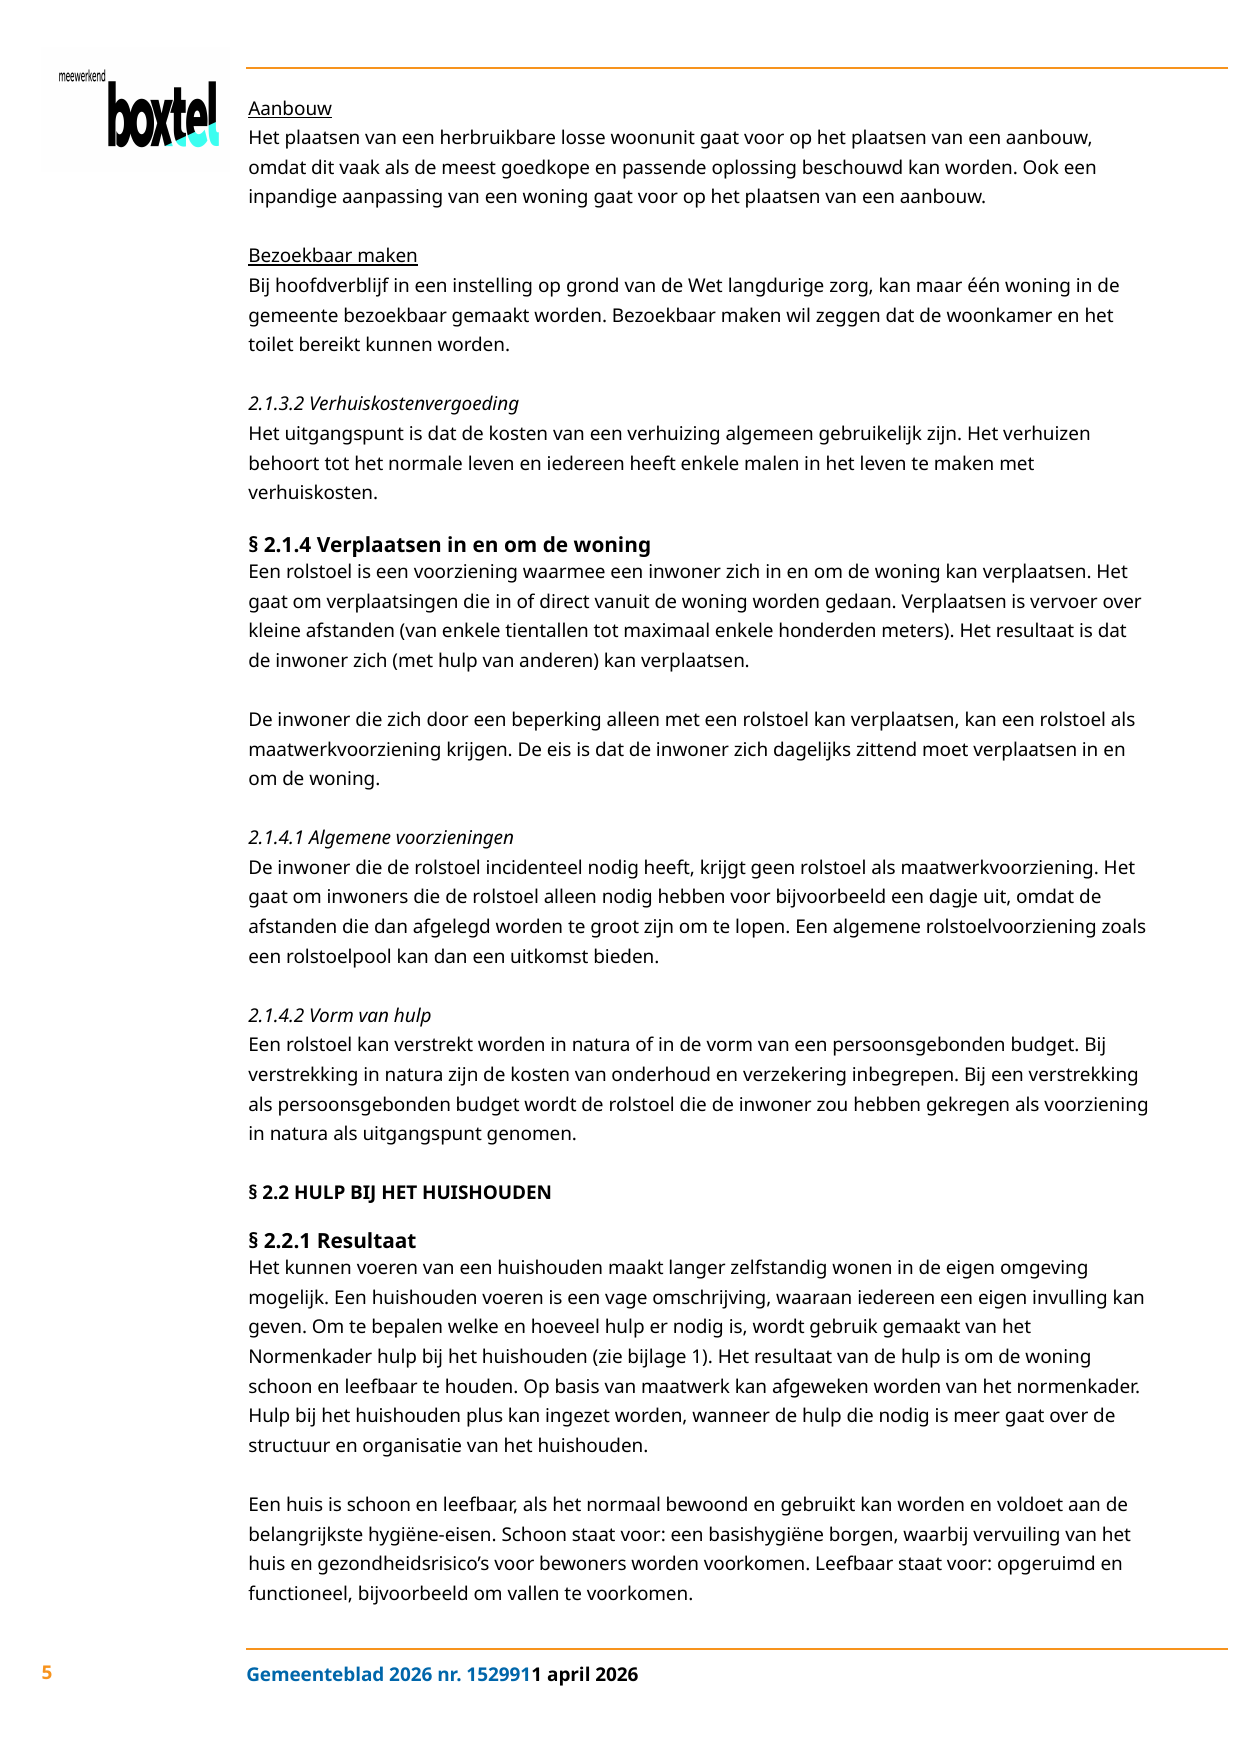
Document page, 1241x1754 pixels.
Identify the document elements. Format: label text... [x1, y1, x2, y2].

text § 2.2.1 Resultaat [248, 1226, 1152, 1254]
text Bij hoofdverblijf in een instelling op grond van de Wet langdurige zorg, kan maar één woning in de gemeente bezoekbaar gemaakt worden. Bezoekbaar maken wil zeggen dat de woonkamer en het toilet bereikt kunnen worden. [248, 272, 1152, 357]
text Een rolstoel kan verstrekt worden in natura of in de vorm van een persoonsgebonden budget. Bij verstrekking in natura zijn de kosten van onderhoud en verzekering inbegrepen. Bij een verstrekking als persoonsgebonden budget wordt de rolstoel die de inwoner zou hebben gekregen als voorziening in natura als uitgangspunt genomen. [248, 1032, 1152, 1146]
text Het kunnen voeren van een huishouden maakt langer zelfstandig wonen in de eigen omgeving mogelijk. Een huishouden voeren is een vage omschrijving, waaraan iedereen een eigen invulling kan geven. Om te bepalen welke en hoeveel hulp er nodig is, wordt gebruik gemaakt van het Normenkader hulp bij het huishouden (zie bijlage 1). Het resultaat van de hulp is om de woning schoon en leefbaar te houden. Op basis van maatwerk kan afgeweken worden van het normenkader. Hulp bij het huishouden plus kan ingezet worden, wanneer de hulp die nodig is meer gaat over de structuur en organisatie van het huishouden. [248, 1254, 1152, 1458]
text 2.1.3.2 Verhuiskostenvergoeding [248, 391, 1152, 416]
text 2.1.4.2 Vorm van hulp [248, 1002, 1152, 1028]
text § 2.1.4 Verplaatsen in en om de woning [248, 530, 1152, 558]
text De inwoner die de rolstoel incidenteel nodig heeft, krijgt geen rolstoel als maatwerkvoorziening. Het gaat om inwoners die de rolstoel alleen nodig hebben voor bijvoorbeeld een dagje uit, omdat de afstanden die dan afgelegd worden te groot zijn om te lopen. Een algemene rolstoelvoorziening zoals een rolstoelpool kan dan een uitkomst bieden. [248, 854, 1152, 968]
text Een rolstoel is een voorziening waarmee een inwoner zich in en om de woning kan verplaatsen. Het gaat om verplaatsingen die in of direct vanuit de woning worden gedaan. Verplaatsen is vervoer over kleine afstanden (van enkele tientallen tot maximaal enkele honderden meters). Het resultaat is dat de inwoner zich (met hulp van anderen) kan verplaatsen. [248, 558, 1152, 673]
text Een huis is schoon en leefbaar, als het normaal bewoond en gebruikt kan worden en voldoet aan de belangrijkste hygiëne-eisen. Schoon staat voor: een basishygiëne borgen, waarbij vervuiling van het huis en gezondheidsrisico’s voor bewoners worden voorkomen. Leefbaar staat voor: opgeruimd en functioneel, bijvoorbeeld om vallen te voorkomen. [248, 1491, 1152, 1606]
text Aanbouw [248, 95, 1152, 121]
text Het uitgangspunt is dat de kosten van een verhuizing algemeen gebruikelijk zijn. Het verhuizen behoort tot het normale leven en iedereen heeft enkele malen in het leven te maken met verhuiskosten. [248, 420, 1152, 505]
text 2.1.4.1 Algemene voorzieningen [248, 824, 1152, 850]
text Het plaatsen van een herbruikbare losse woonunit gaat voor op het plaatsen van een aanbouw, omdat dit vaak als de meest goedkope en passende oplossing beschouwd kan worden. Ook een inpandige aanpassing van een woning gaat voor op het plaatsen van een aanbouw. [248, 124, 1152, 209]
picture [41, 47, 231, 172]
text Bezoekbaar maken [248, 243, 1152, 268]
text De inwoner die zich door een beperking alleen met een rolstoel kan verplaatsen, kan een rolstoel als maatwerkvoorziening krijgen. De eis is dat de inwoner zich dagelijks zittend moet verplaatsen in en om de woning. [248, 706, 1152, 791]
text § 2.2 HULP BIJ HET HUISHOUDEN [248, 1179, 1152, 1205]
